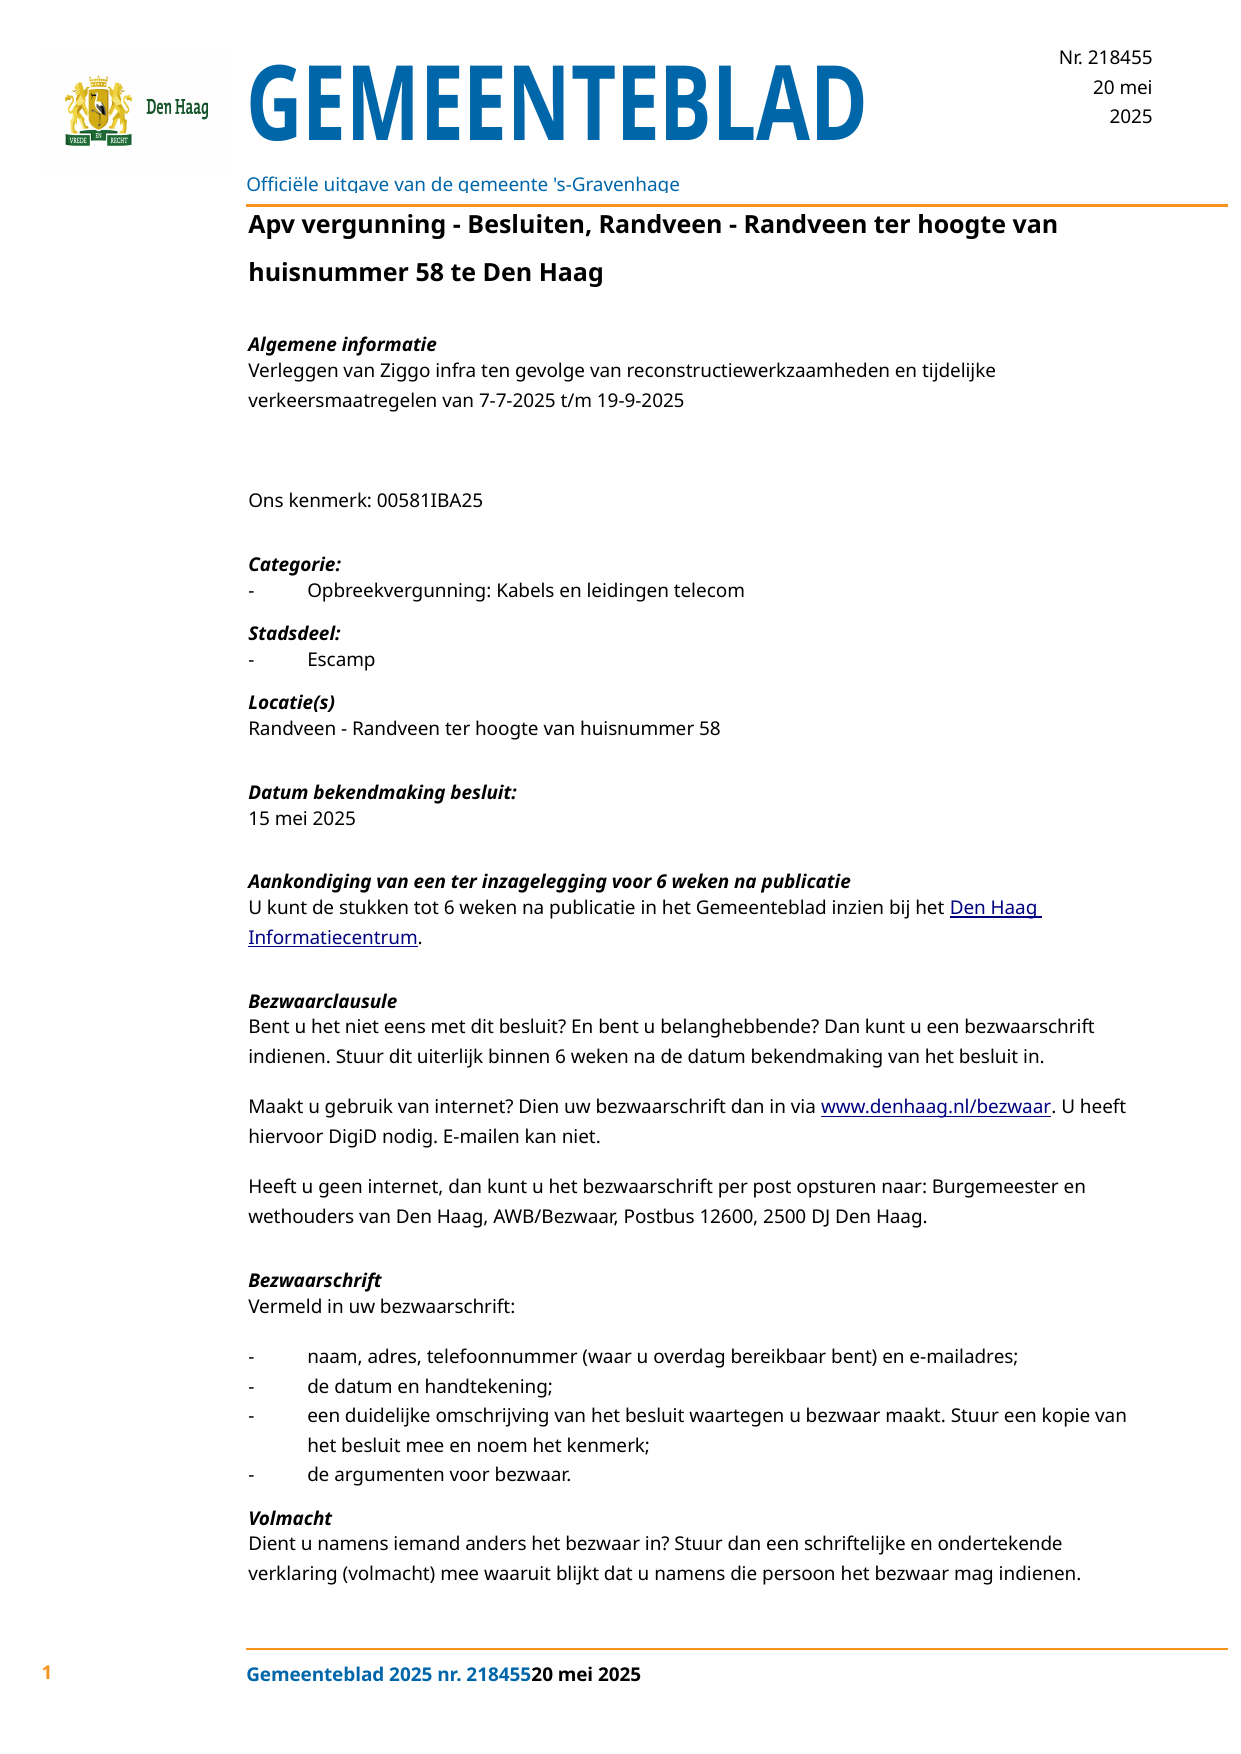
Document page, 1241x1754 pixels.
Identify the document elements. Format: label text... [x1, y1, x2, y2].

text Randveen - Randveen ter hoogte van huisnummer 58 [248, 715, 1152, 741]
text Heeft u geen internet, dan kunt u het bezwaarschrift per post opsturen naar: Burgemeester en wethouders van Den Haag, AWB/Bezwaar, Postbus 12600, 2500 DJ Den Haag. [248, 1174, 1152, 1229]
list de datum en handtekening; [248, 1373, 1152, 1399]
list Opbreekvergunning: Kabels en leidingen telecom [248, 577, 1152, 603]
text Stadsdeel: [248, 620, 1152, 646]
text Maakt u gebruik van internet? Dien uw bezwaarschrift dan in via www.denhaag.nl/bezwaar. U heeft hiervoor DigiD nodig. E-mailen kan niet. [248, 1094, 1152, 1149]
list Escamp [248, 646, 1152, 672]
list naam, adres, telefoonnummer (waar u overdag bereikbaar bent) en e-mailadres; [248, 1343, 1152, 1369]
text Ons kenmerk: 00581IBA25 [248, 488, 1152, 513]
text Bent u het niet eens met dit besluit? En bent u belanghebbende? Dan kunt u een bezwaarschrift indienen. Stuur dit uiterlijk binnen 6 weken na de datum bekendmaking van het besluit in. [248, 1014, 1152, 1069]
text Volmacht [248, 1505, 1152, 1531]
picture [41, 47, 231, 172]
text Locatie(s) [248, 689, 1152, 715]
text Bezwaarclausule [248, 988, 1152, 1014]
text Datum bekendmaking besluit: [248, 779, 1152, 805]
text Verleggen van Ziggo infra ten gevolge van reconstructiewerkzaamheden en tijdelijke verkeersmaatregelen van 7-7-2025 t/m 19-9-2025 [248, 357, 1152, 412]
text Algemene informatie [248, 331, 1152, 357]
text Aankondiging van een ter inzagelegging voor 6 weken na publicatie [248, 869, 1152, 894]
text 15 mei 2025 [248, 805, 1152, 830]
text U kunt de stukken tot 6 weken na publicatie in het Gemeenteblad inzien bij het Den Haag Informatiecentrum. [248, 894, 1152, 950]
text Vermeld in uw bezwaarschrift: [248, 1293, 1152, 1319]
text Apv vergunning - Besluiten, Randveen - Randveen ter hoogte van huisnummer 58 te Den Haag [248, 207, 1152, 288]
list de argumenten voor bezwaar. [248, 1462, 1152, 1487]
text Dient u namens iemand anders het bezwaar in? Stuur dan een schriftelijke en ondertekende verklaring (volmacht) mee waaruit blijkt dat u namens die persoon het bezwaar mag indienen. [248, 1531, 1152, 1586]
list een duidelijke omschrijving van het besluit waartegen u bezwaar maakt. Stuur een kopie van het besluit mee en noem het kenmerk; [248, 1402, 1152, 1458]
text Categorie: [248, 552, 1152, 577]
text Bezwaarschrift [248, 1267, 1152, 1293]
